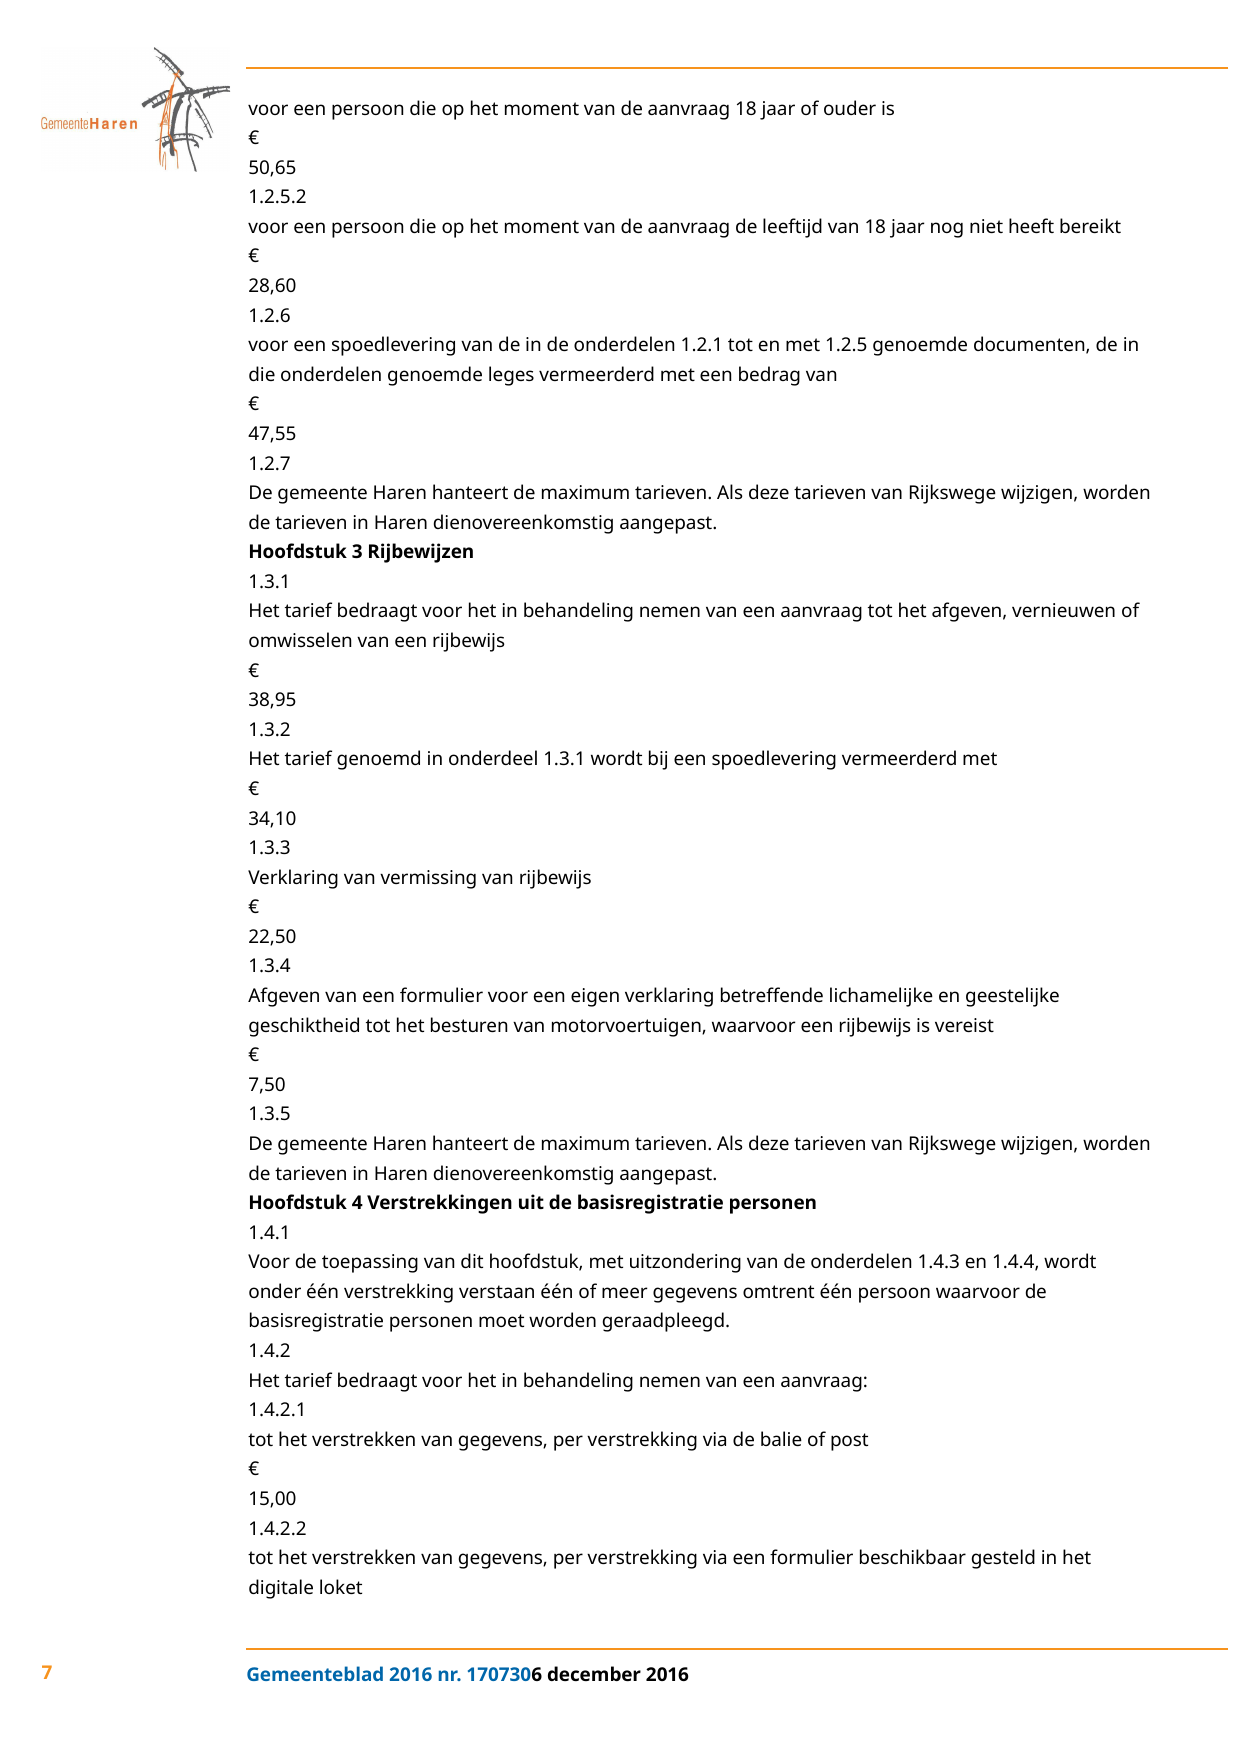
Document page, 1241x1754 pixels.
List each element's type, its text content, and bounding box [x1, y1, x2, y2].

text De gemeente Haren hanteert de maximum tarieven. Als deze tarieven van Rijkswege wijzigen, worden de tarieven in Haren dienovereenkomstig aangepast. [248, 479, 1152, 535]
text € [248, 243, 1152, 268]
text 47,55 [248, 420, 1152, 446]
text 1.3.5 [248, 1101, 1152, 1126]
text Verklaring van vermissing van rijbewijs [248, 864, 1152, 890]
text 1.4.2.1 [248, 1396, 1152, 1422]
text voor een persoon die op het moment van de aanvraag 18 jaar of ouder is [248, 95, 1152, 121]
text voor een persoon die op het moment van de aanvraag de leeftijd van 18 jaar nog niet heeft bereikt [248, 213, 1152, 239]
text 1.3.2 [248, 716, 1152, 742]
text € [248, 893, 1152, 919]
text Het tarief bedraagt voor het in behandeling nemen van een aanvraag tot het afgeven, vernieuwen of omwisselen van een rijbewijs [248, 598, 1152, 653]
text 38,95 [248, 686, 1152, 712]
text Hoofdstuk 3 Rijbewijzen [248, 538, 1152, 564]
text 1.4.1 [248, 1219, 1152, 1245]
text 1.2.6 [248, 302, 1152, 328]
text Afgeven van een formulier voor een eigen verklaring betreffende lichamelijke en geestelijke geschiktheid tot het besturen van motorvoertuigen, waarvoor een rijbewijs is vereist [248, 982, 1152, 1038]
text De gemeente Haren hanteert de maximum tarieven. Als deze tarieven van Rijkswege wijzigen, worden de tarieven in Haren dienovereenkomstig aangepast. [248, 1130, 1152, 1186]
text 22,50 [248, 923, 1152, 949]
text 1.2.7 [248, 450, 1152, 476]
text € [248, 1041, 1152, 1067]
text 1.4.2.2 [248, 1515, 1152, 1541]
text tot het verstrekken van gegevens, per verstrekking via een formulier beschikbaar gesteld in het digitale loket [248, 1544, 1152, 1600]
text 7,50 [248, 1071, 1152, 1097]
picture [41, 47, 231, 172]
text € [248, 775, 1152, 801]
text Het tarief bedraagt voor het in behandeling nemen van een aanvraag: [248, 1367, 1152, 1393]
text tot het verstrekken van gegevens, per verstrekking via de balie of post [248, 1426, 1152, 1452]
text Hoofdstuk 4 Verstrekkingen uit de basisregistratie personen [248, 1189, 1152, 1215]
text 50,65 [248, 154, 1152, 180]
text voor een spoedlevering van de in de onderdelen 1.2.1 tot en met 1.2.5 genoemde documenten, de in die onderdelen genoemde leges vermeerderd met een bedrag van [248, 331, 1152, 387]
text Het tarief genoemd in onderdeel 1.3.1 wordt bij een spoedlevering vermeerderd met [248, 746, 1152, 771]
text 1.3.3 [248, 834, 1152, 860]
text Voor de toepassing van dit hoofdstuk, met uitzondering van de onderdelen 1.4.3 en 1.4.4, wordt onder één verstrekking verstaan één of meer gegevens omtrent één persoon waarvoor de basisregistratie personen moet worden geraadpleegd. [248, 1248, 1152, 1333]
text 1.3.4 [248, 953, 1152, 978]
text 1.3.1 [248, 568, 1152, 594]
text € [248, 391, 1152, 416]
text 1.2.5.2 [248, 183, 1152, 209]
text € [248, 124, 1152, 150]
text 28,60 [248, 272, 1152, 298]
text 34,10 [248, 805, 1152, 831]
text € [248, 1456, 1152, 1481]
text € [248, 657, 1152, 683]
text 15,00 [248, 1485, 1152, 1511]
text 1.4.2 [248, 1337, 1152, 1363]
